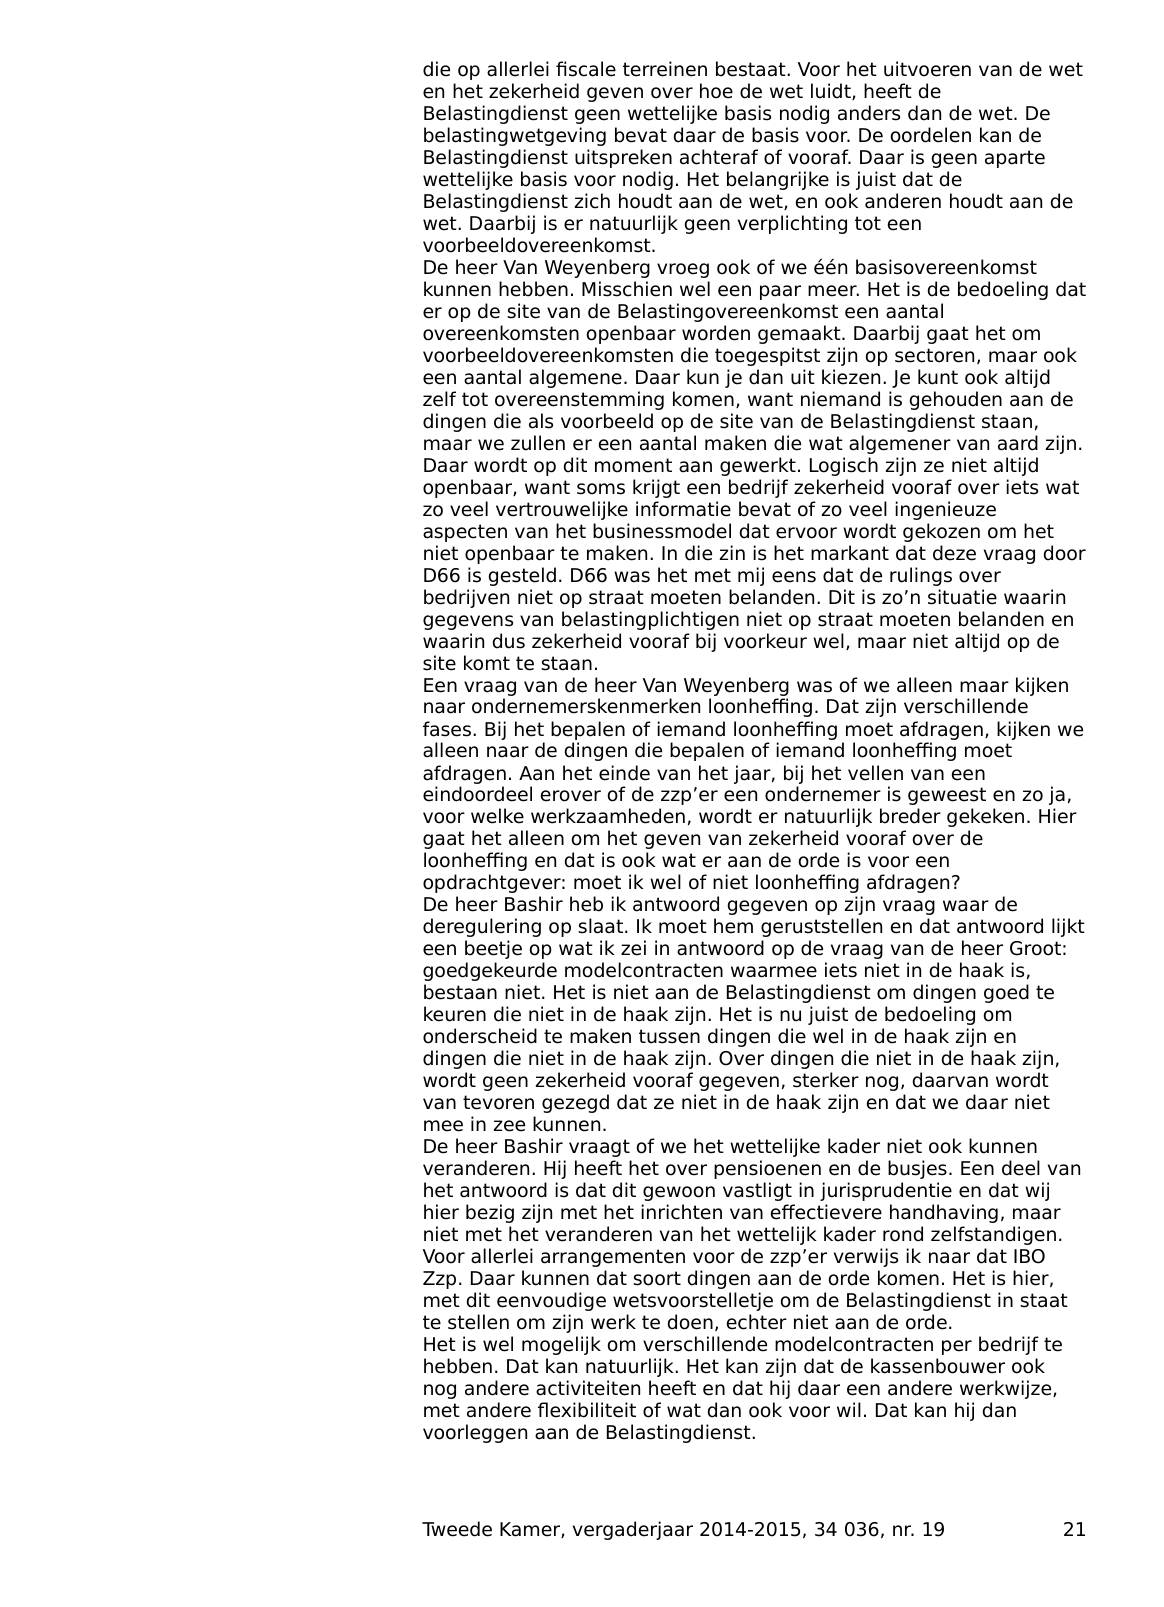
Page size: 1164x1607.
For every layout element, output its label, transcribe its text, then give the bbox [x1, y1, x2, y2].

text De heer Van Weyenberg vroeg ook of we één basisovereenkomst kunnen hebben. Misschien wel een paar meer. Het is de bedoeling dat er op de site van de Belastingovereenkomst een aantal overeenkomsten openbaar worden gemaakt. Daarbij gaat het om voorbeeldovereenkomsten die toegespitst zijn op sectoren, maar ook een aantal algemene. Daar kun je dan uit kiezen. Je kunt ook altijd zelf tot overeenstemming komen, want niemand is gehouden aan de dingen die als voorbeeld op de site van de Belastingdienst staan, maar we zullen er een aantal maken die wat algemener van aard zijn. Daar wordt op dit moment aan gewerkt. Logisch zijn ze niet altijd openbaar, want soms krijgt een bedrijf zekerheid vooraf over iets wat zo veel vertrouwelijke informatie bevat of zo veel ingenieuze aspecten van het businessmodel dat ervoor wordt gekozen om het niet openbaar te maken. In die zin is het markant dat deze vraag door D66 is gesteld. D66 was het met mij eens dat de rulings over bedrijven niet op straat moeten belanden. Dit is zo’n situatie waarin gegevens van belastingplichtigen niet op straat moeten belanden en waarin dus zekerheid vooraf bij voorkeur wel, maar niet altijd op de site komt te staan. [422, 257, 1087, 674]
text Het is wel mogelijk om verschillende modelcontracten per bedrijf te hebben. Dat kan natuurlijk. Het kan zijn dat de kassenbouwer ook nog andere activiteiten heeft en dat hij daar een andere werkwijze, met andere flexibiliteit of wat dan ook voor wil. Dat kan hij dan voorleggen aan de Belastingdienst. [422, 1334, 1087, 1444]
text Een vraag van de heer Van Weyenberg was of we alleen maar kijken naar ondernemerskenmerken loonheffing. Dat zijn verschillende fases. Bij het bepalen of iemand loonheffing moet afdragen, kijken we alleen naar de dingen die bepalen of iemand loonheffing moet afdragen. Aan het einde van het jaar, bij het vellen van een eindoordeel erover of de zzp’er een ondernemer is geweest en zo ja, voor welke werkzaamheden, wordt er natuurlijk breder gekeken. Hier gaat het alleen om het geven van zekerheid vooraf over de loonheffing en dat is ook wat er aan de orde is voor een opdrachtgever: moet ik wel of niet loonheffing afdragen? [422, 674, 1087, 894]
text De heer Bashir vraagt of we het wettelijke kader niet ook kunnen veranderen. Hij heeft het over pensioenen en de busjes. Een deel van het antwoord is dat dit gewoon vastligt in jurisprudentie en dat wij hier bezig zijn met het inrichten van effectievere handhaving, maar niet met het veranderen van het wettelijk kader rond zelfstandigen. Voor allerlei arrangementen voor de zzp’er verwijs ik naar dat IBO Zzp. Daar kunnen dat soort dingen aan de orde komen. Het is hier, met dit eenvoudige wetsvoorstelletje om de Belastingdienst in staat te stellen om zijn werk te doen, echter niet aan de orde. [422, 1136, 1087, 1334]
text die op allerlei fiscale terreinen bestaat. Voor het uitvoeren van de wet en het zekerheid geven over hoe de wet luidt, heeft de Belastingdienst geen wettelijke basis nodig anders dan de wet. De belastingwetgeving bevat daar de basis voor. De oordelen kan de Belastingdienst uitspreken achteraf of vooraf. Daar is geen aparte wettelijke basis voor nodig. Het belangrijke is juist dat de Belastingdienst zich houdt aan de wet, en ook anderen houdt aan de wet. Daarbij is er natuurlijk geen verplichting tot een voorbeeldovereenkomst. [422, 59, 1087, 257]
text De heer Bashir heb ik antwoord gegeven op zijn vraag waar de deregulering op slaat. Ik moet hem geruststellen en dat antwoord lijkt een beetje op wat ik zei in antwoord op de vraag van de heer Groot: goedgekeurde modelcontracten waarmee iets niet in de haak is, bestaan niet. Het is niet aan de Belastingdienst om dingen goed te keuren die niet in de haak zijn. Het is nu juist de bedoeling om onderscheid te maken tussen dingen die wel in de haak zijn en dingen die niet in de haak zijn. Over dingen die niet in de haak zijn, wordt geen zekerheid vooraf gegeven, sterker nog, daarvan wordt van tevoren gezegd dat ze niet in de haak zijn en dat we daar niet mee in zee kunnen. [422, 894, 1087, 1136]
